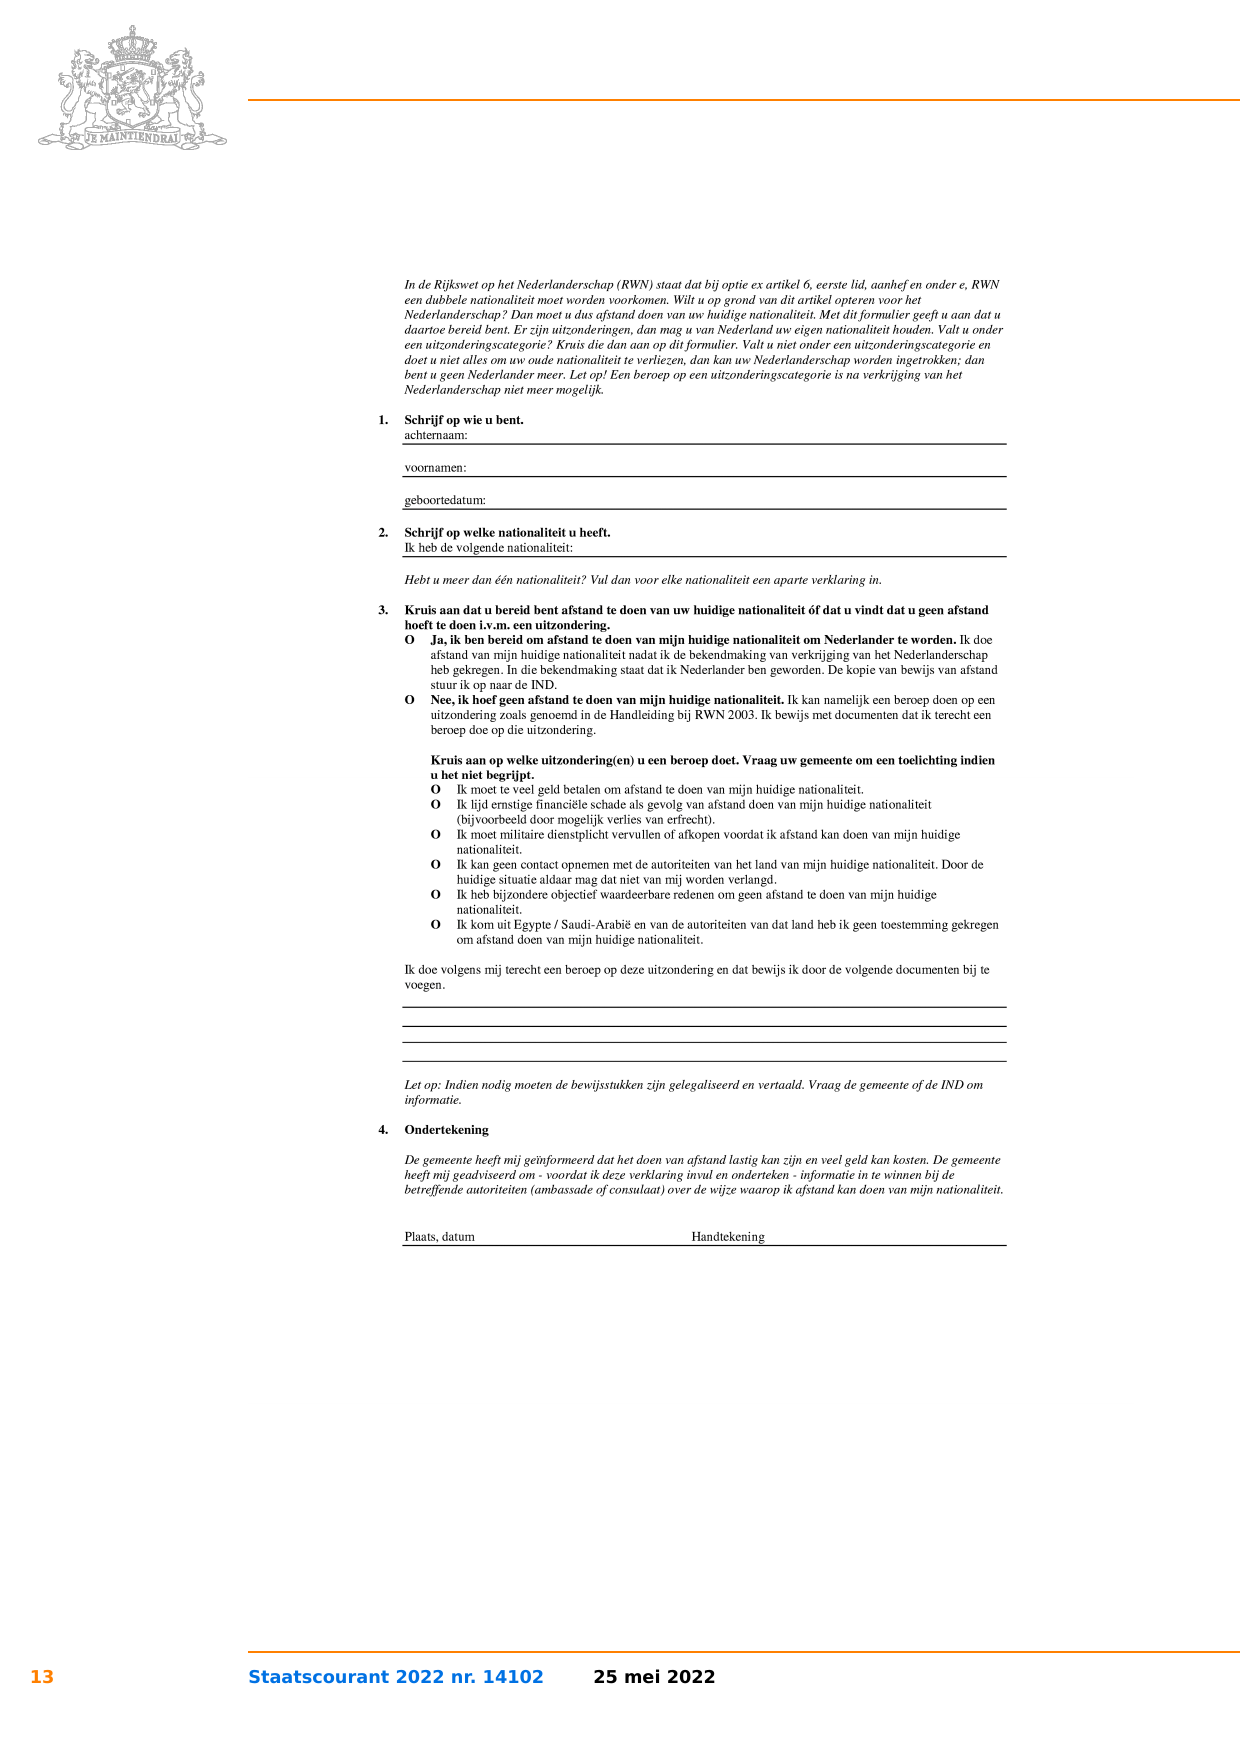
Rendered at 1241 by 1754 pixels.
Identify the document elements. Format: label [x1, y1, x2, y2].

picture [248, 151, 1134, 1404]
picture [38, 25, 227, 150]
